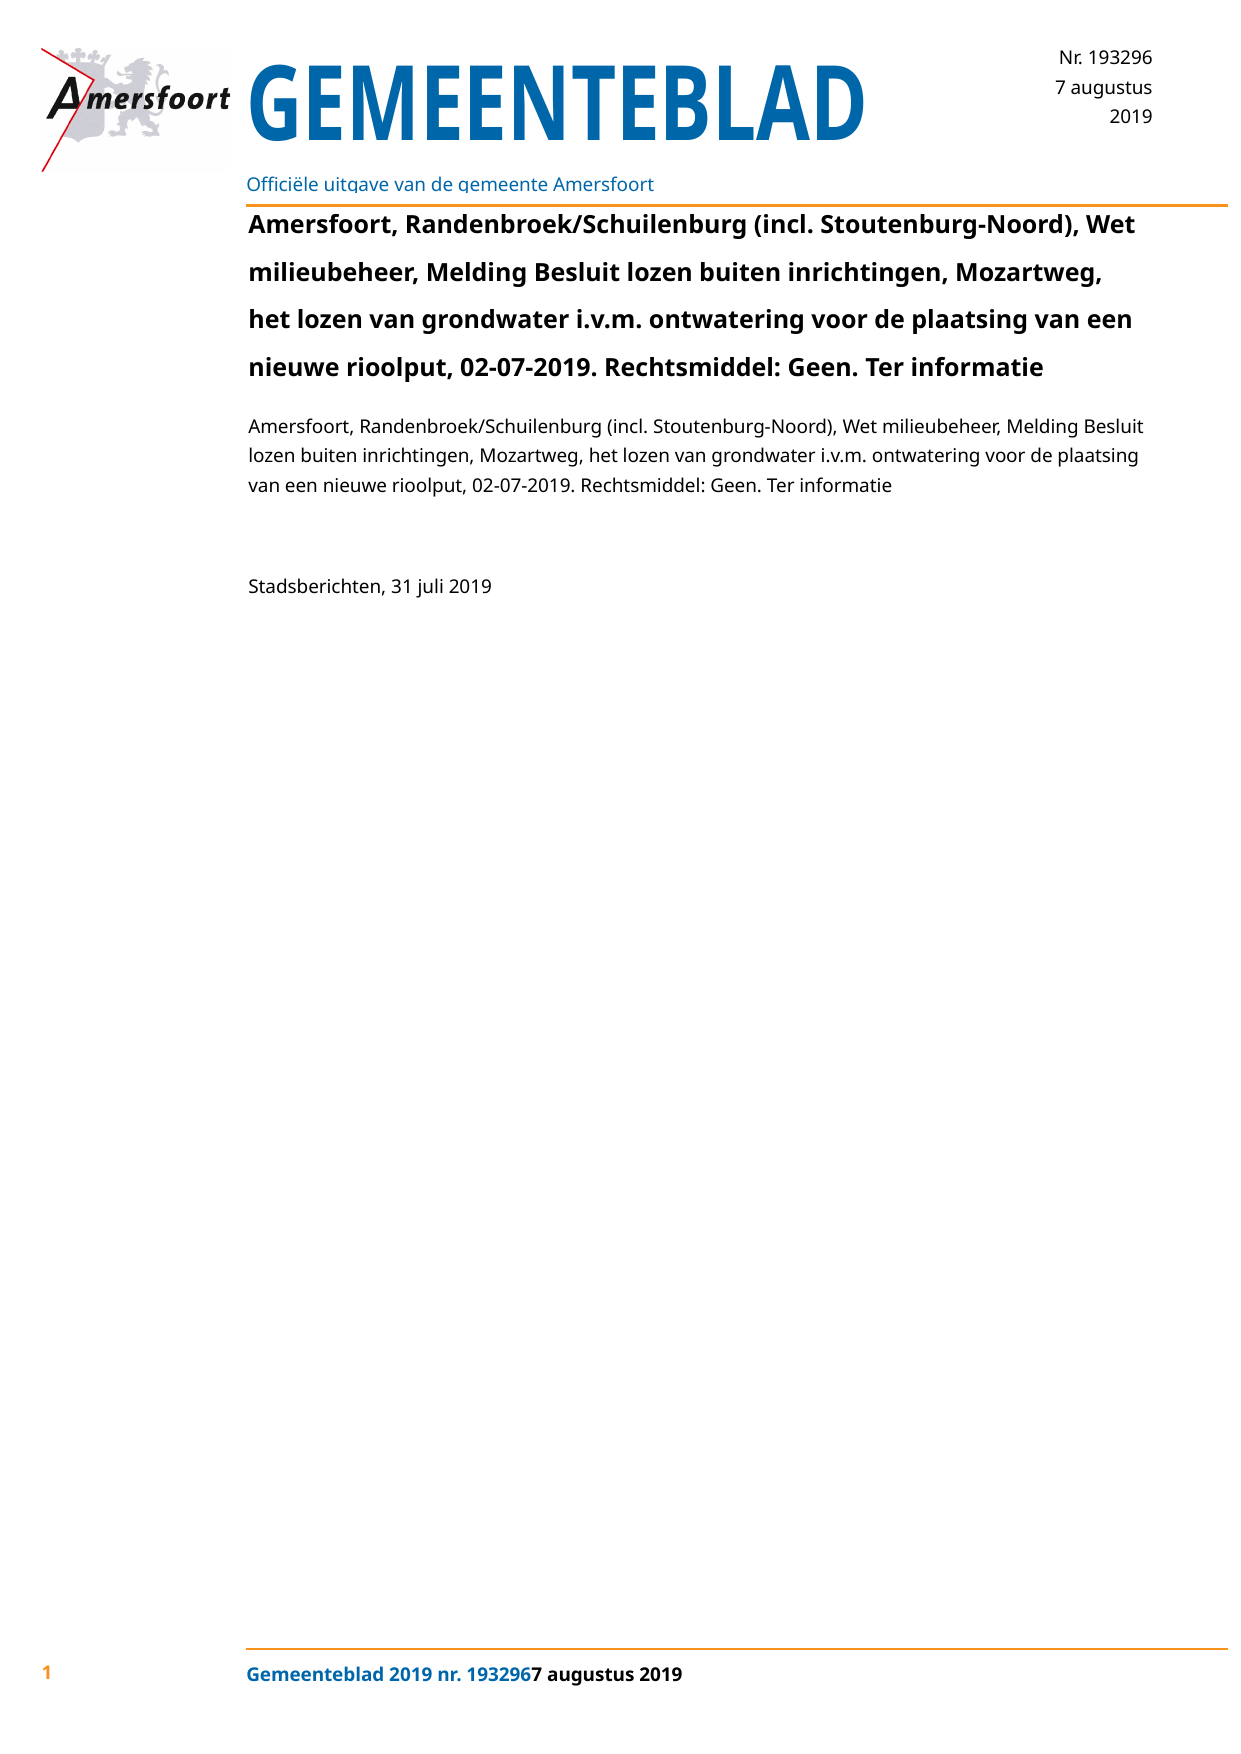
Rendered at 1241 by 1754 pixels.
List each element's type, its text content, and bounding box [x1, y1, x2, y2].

picture [41, 47, 231, 172]
text Stadsberichten, 31 juli 2019 [248, 573, 1152, 599]
text Amersfoort, Randenbroek/Schuilenburg (incl. Stoutenburg-Noord), Wet milieubeheer, Melding Besluit lozen buiten inrichtingen, Mozartweg, het lozen van grondwater i.v.m. ontwatering voor de plaatsing van een nieuwe rioolput, 02-07-2019. Rechtsmiddel: Geen. Ter informatie [248, 413, 1152, 498]
text Amersfoort, Randenbroek/Schuilenburg (incl. Stoutenburg-Noord), Wet milieubeheer, Melding Besluit lozen buiten inrichtingen, Mozartweg, het lozen van grondwater i.v.m. ontwatering voor de plaatsing van een nieuwe rioolput, 02-07-2019. Rechtsmiddel: Geen. Ter informatie [248, 207, 1152, 384]
